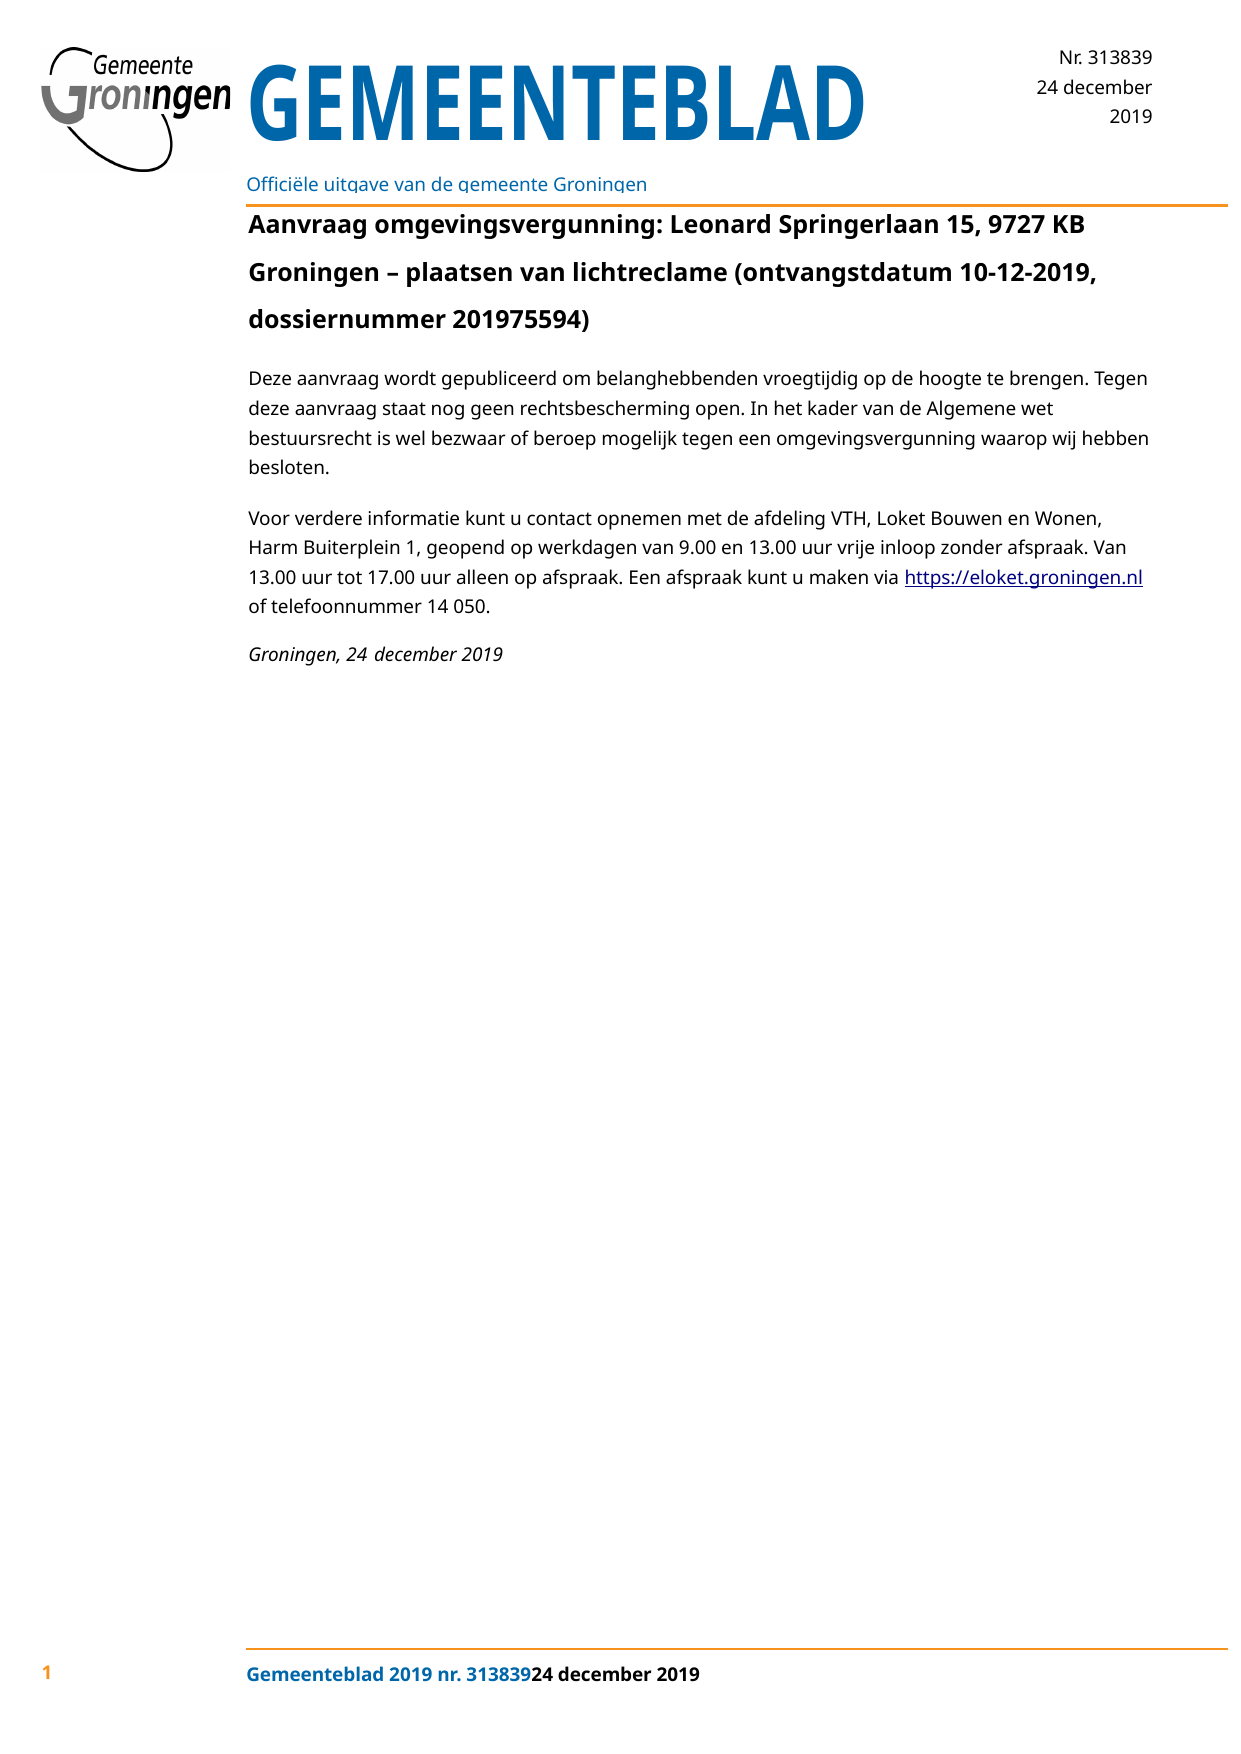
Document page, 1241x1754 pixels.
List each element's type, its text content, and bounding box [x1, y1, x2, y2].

text Aanvraag omgevingsvergunning: Leonard Springerlaan 15, 9727 KB Groningen – plaatsen van lichtreclame (ontvangstdatum 10-12-2019, dossiernummer 201975594) [248, 207, 1152, 336]
text Voor verdere informatie kunt u contact opnemen met de afdeling VTH, Loket Bouwen en Wonen, Harm Buiterplein 1, geopend op werkdagen van 9.00 en 13.00 uur vrije inloop zonder afspraak. Van 13.00 uur tot 17.00 uur alleen op afspraak. Een afspraak kunt u maken via https://eloket.groningen.nl of telefoonnummer 14 050. [248, 505, 1152, 619]
picture [41, 47, 231, 172]
text Deze aanvraag wordt gepubliceerd om belanghebbenden vroegtijdig op de hoogte te brengen. Tegen deze aanvraag staat nog geen rechtsbescherming open. In het kader van de Algemene wet bestuursrecht is wel bezwaar of beroep mogelijk tegen een omgevingsvergunning waarop wij hebben besloten. [248, 366, 1152, 480]
text Groningen, 24 december 2019 [248, 641, 1152, 667]
